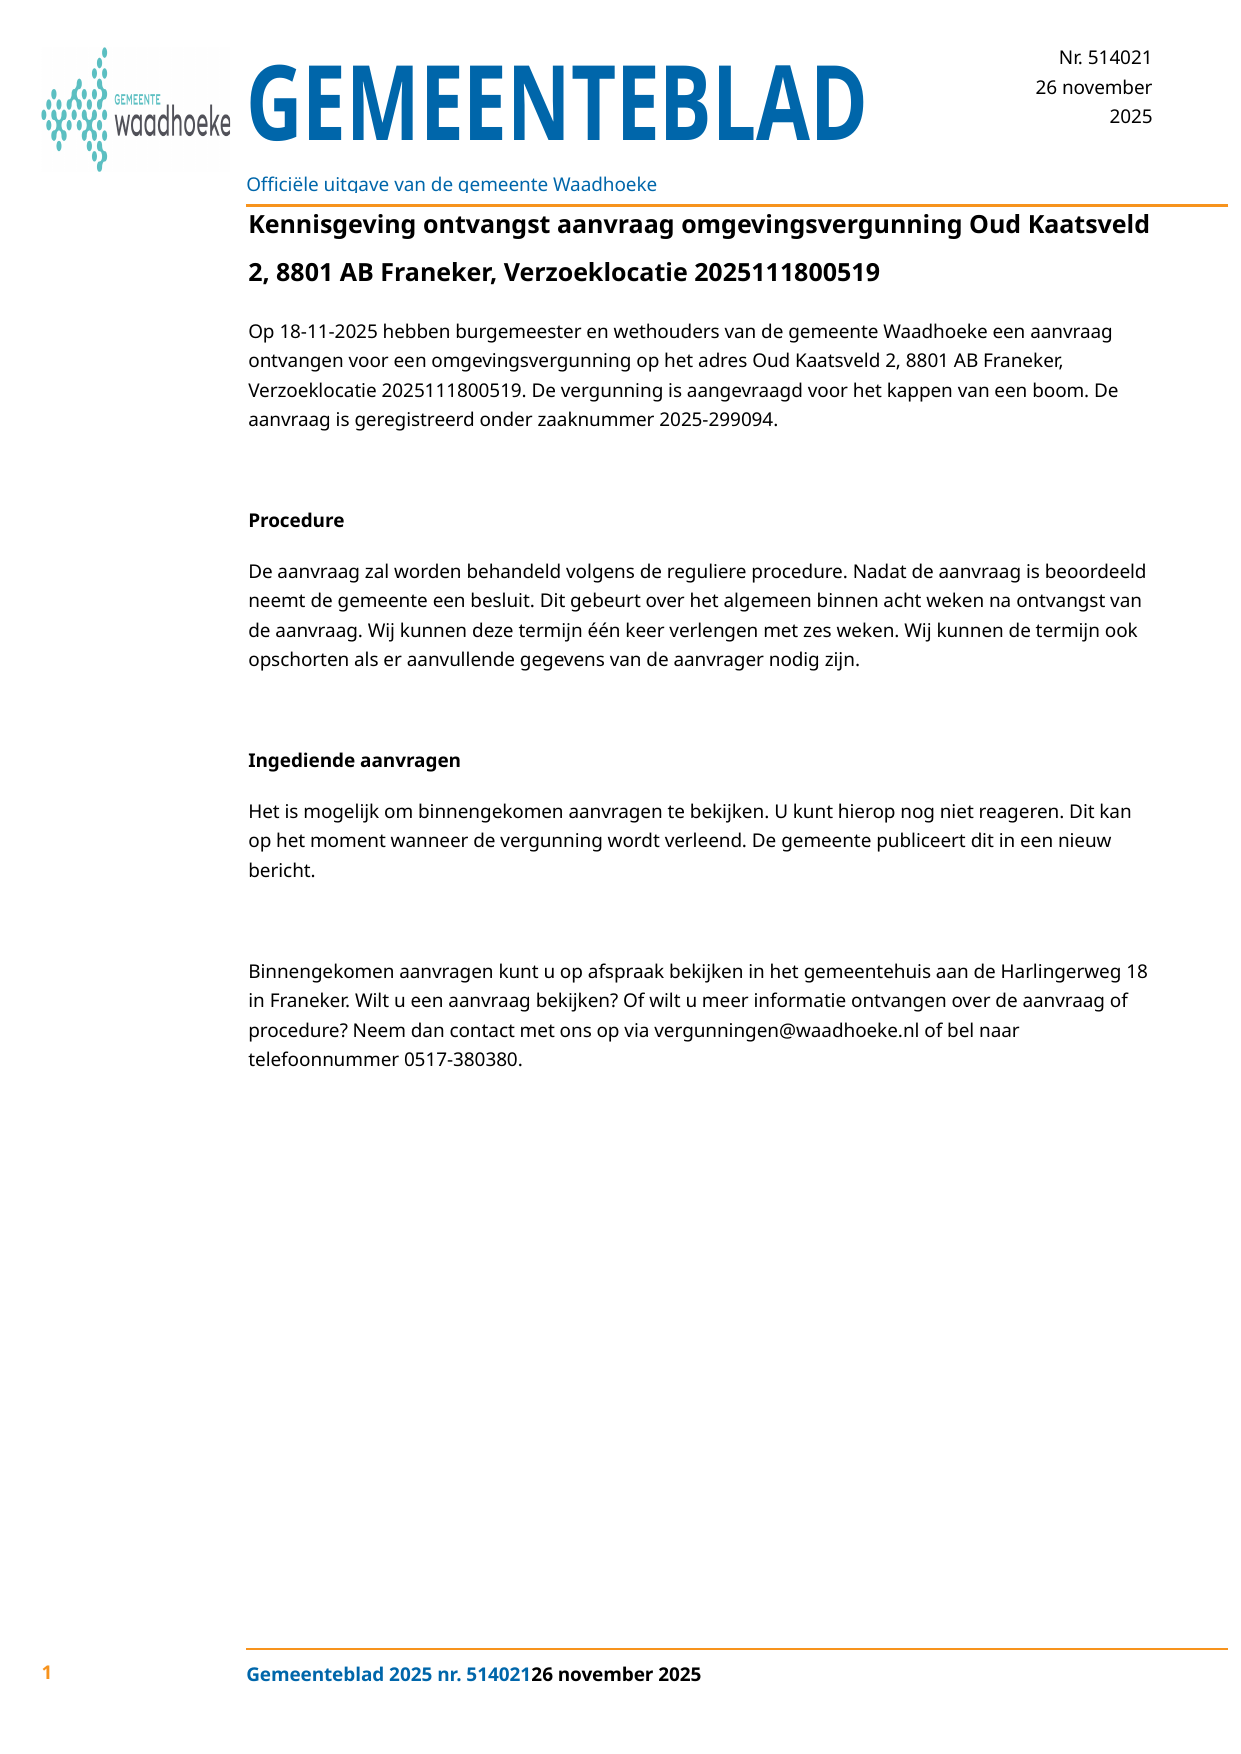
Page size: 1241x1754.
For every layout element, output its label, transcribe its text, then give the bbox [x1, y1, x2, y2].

text De aanvraag zal worden behandeld volgens de reguliere procedure. Nadat de aanvraag is beoordeeld neemt de gemeente een besluit. Dit gebeurt over het algemeen binnen acht weken na ontvangst van de aanvraag. Wij kunnen deze termijn één keer verlengen met zes weken. Wij kunnen de termijn ook opschorten als er aanvullende gegevens van de aanvrager nodig zijn. [248, 558, 1152, 672]
picture [41, 47, 231, 172]
text Binnengekomen aanvragen kunt u op afspraak bekijken in het gemeentehuis aan de Harlingerweg 18 in Franeker. Wilt u een aanvraag bekijken? Of wilt u meer informatie ontvangen over de aanvraag of procedure? Neem dan contact met ons op via vergunningen@waadhoeke.nl of bel naar telefoonnummer 0517-380380. [248, 958, 1152, 1072]
text Procedure [248, 507, 1152, 533]
text Ingediende aanvragen [248, 747, 1152, 773]
text Het is mogelijk om binnengekomen aanvragen te bekijken. U kunt hierop nog niet reageren. Dit kan op het moment wanneer de vergunning wordt verleend. De gemeente publiceert dit in een nieuw bericht. [248, 798, 1152, 883]
text Op 18-11-2025 hebben burgemeester en wethouders van de gemeente Waadhoeke een aanvraag ontvangen voor een omgevingsvergunning op het adres Oud Kaatsveld 2, 8801 AB Franeker, Verzoeklocatie 2025111800519. De vergunning is aangevraagd voor het kappen van een boom. De aanvraag is geregistreerd onder zaaknummer 2025-299094. [248, 318, 1152, 432]
text Kennisgeving ontvangst aanvraag omgevingsvergunning Oud Kaatsveld 2, 8801 AB Franeker, Verzoeklocatie 2025111800519 [248, 207, 1152, 288]
